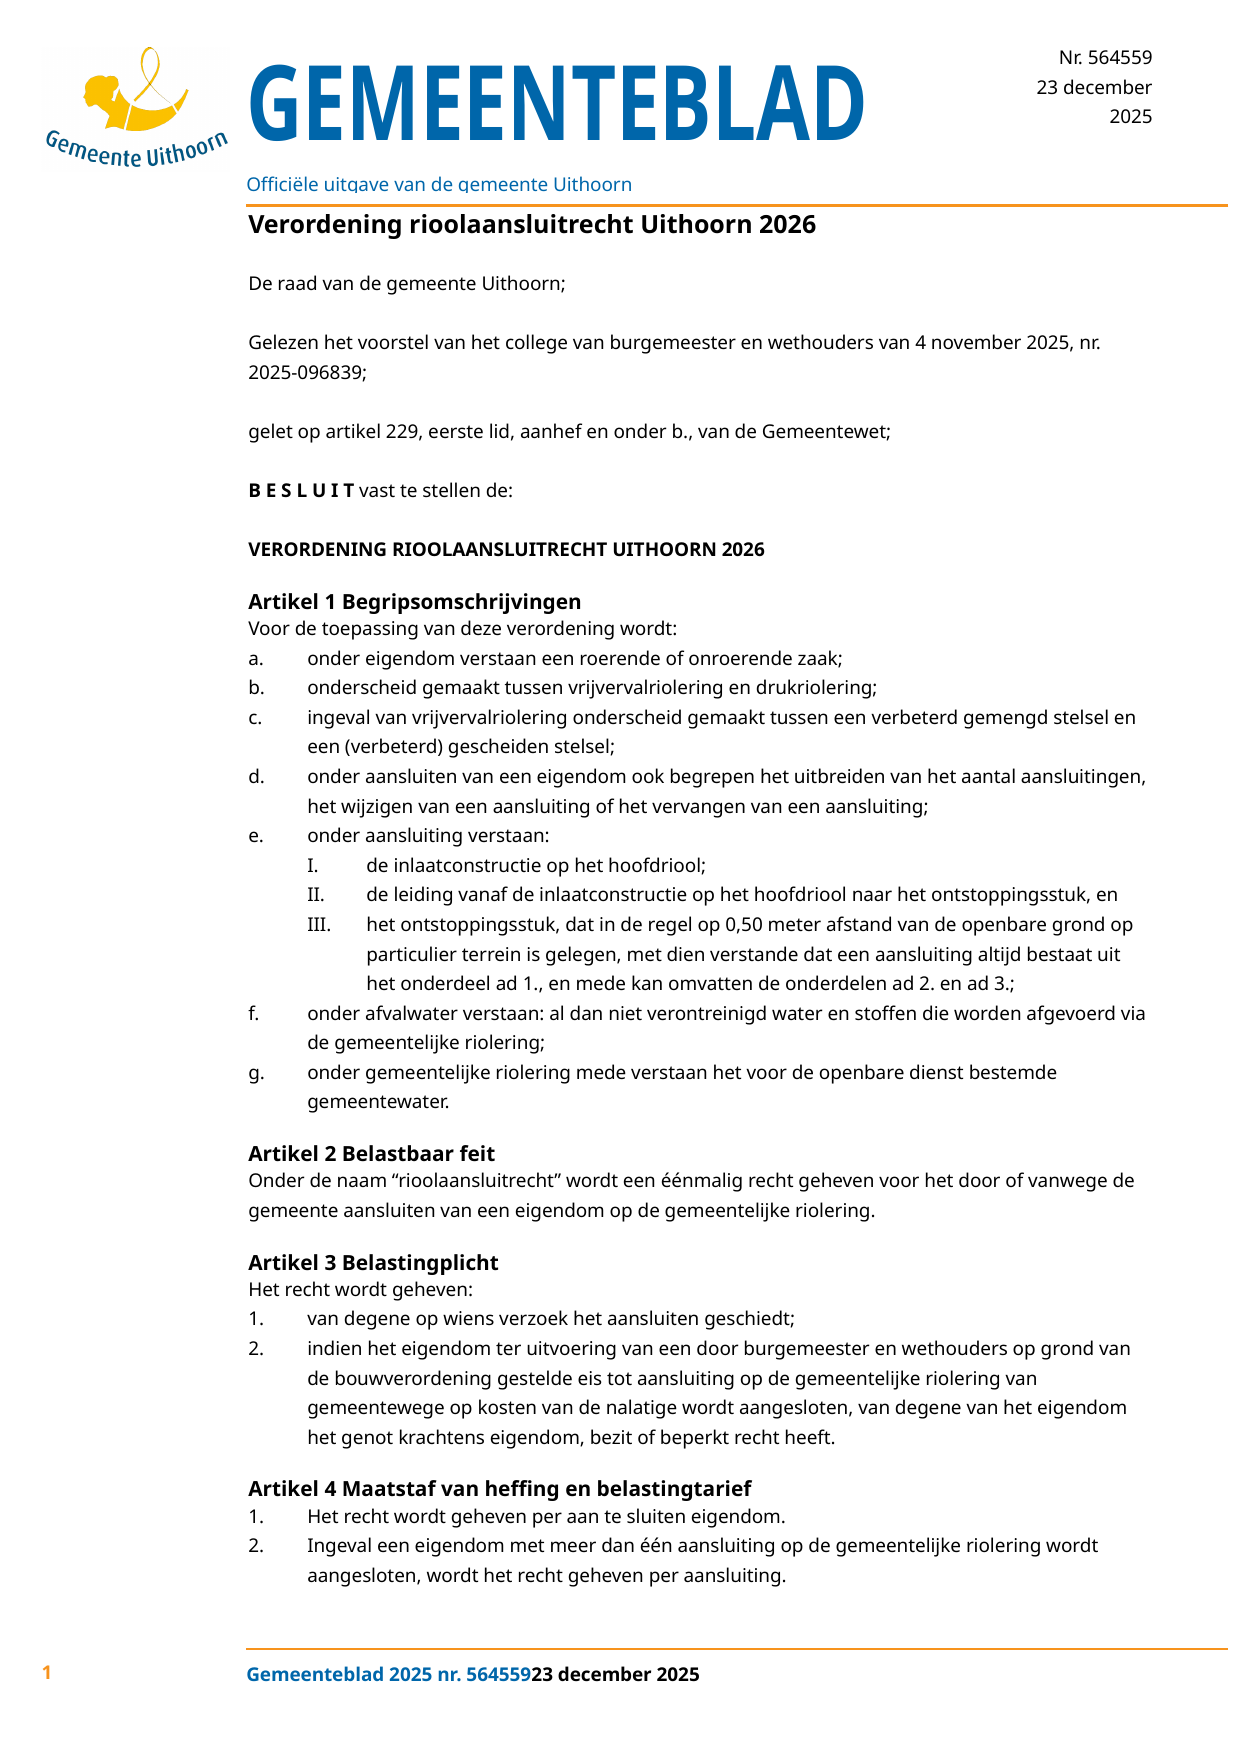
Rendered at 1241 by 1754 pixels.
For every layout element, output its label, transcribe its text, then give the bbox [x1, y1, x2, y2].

list Ingeval een eigendom met meer dan één aansluiting op de gemeentelijke riolering wordt aangesloten, wordt het recht geheven per aansluiting. [248, 1532, 1152, 1588]
list indien het eigendom ter uitvoering van een door burgemeester en wethouders op grond van de bouwverordening gestelde eis tot aansluiting op de gemeentelijke riolering van gemeentewege op kosten van de nalatige wordt aangesloten, van degene van het eigendom het genot krachtens eigendom, bezit of beperkt recht heeft. [248, 1335, 1152, 1450]
text Artikel 3 Belastingplicht [248, 1248, 1152, 1276]
text Voor de toepassing van deze verordening wordt: [248, 615, 1152, 641]
text gelet op artikel 229, eerste lid, aanhef en onder b., van de Gemeentewet; [248, 418, 1152, 444]
text Artikel 4 Maatstaf van heffing en belastingtarief [248, 1474, 1152, 1503]
list onder gemeentelijke riolering mede verstaan het voor de openbare dienst bestemde gemeentewater. [248, 1059, 1152, 1114]
list ingeval van vrijvervalriolering onderscheid gemaakt tussen een verbeterd gemengd stelsel en een (verbeterd) gescheiden stelsel; [248, 704, 1152, 759]
list van degene op wiens verzoek het aansluiten geschiedt; [248, 1306, 1152, 1331]
list onder afvalwater verstaan: al dan niet verontreinigd water en stoffen die worden afgevoerd via de gemeentelijke riolering; [248, 1000, 1152, 1055]
text Verordening rioolaansluitrecht Uithoorn 2026 [248, 207, 1152, 241]
text Onder de naam “rioolaansluitrecht” wordt een éénmalig recht geheven voor het door of vanwege de gemeente aansluiten van een eigendom op de gemeentelijke riolering. [248, 1168, 1152, 1223]
list onderscheid gemaakt tussen vrijvervalriolering en drukriolering; [248, 674, 1152, 700]
text Artikel 2 Belastbaar feit [248, 1139, 1152, 1168]
list de leiding vanaf de inlaatconstructie op het hoofdriool naar het ontstoppingsstuk, en [307, 882, 1152, 907]
list het ontstoppingsstuk, dat in de regel op 0,50 meter afstand van de openbare grond op particulier terrein is gelegen, met dien verstande dat een aansluiting altijd bestaat uit het onderdeel ad 1., en mede kan omvatten de onderdelen ad 2. en ad 3.; [307, 911, 1152, 996]
text Het recht wordt geheven: [248, 1276, 1152, 1302]
text VERORDENING RIOOLAANSLUITRECHT UITHOORN 2026 [248, 537, 1152, 562]
text B E S L U I T vast te stellen de: [248, 477, 1152, 503]
text Gelezen het voorstel van het college van burgemeester en wethouders van 4 november 2025, nr. 2025-096839; [248, 329, 1152, 385]
list Het recht wordt geheven per aan te sluiten eigendom. [248, 1503, 1152, 1528]
list de inlaatconstructie op het hoofdriool; [307, 852, 1152, 878]
text De raad van de gemeente Uithoorn; [248, 270, 1152, 296]
picture [41, 47, 231, 172]
list onder aansluiting verstaan: [248, 822, 1152, 848]
text Artikel 1 Begripsomschrijvingen [248, 587, 1152, 615]
list onder eigendom verstaan een roerende of onroerende zaak; [248, 645, 1152, 671]
list onder aansluiten van een eigendom ook begrepen het uitbreiden van het aantal aansluitingen, het wijzigen van een aansluiting of het vervangen van een aansluiting; [248, 763, 1152, 819]
